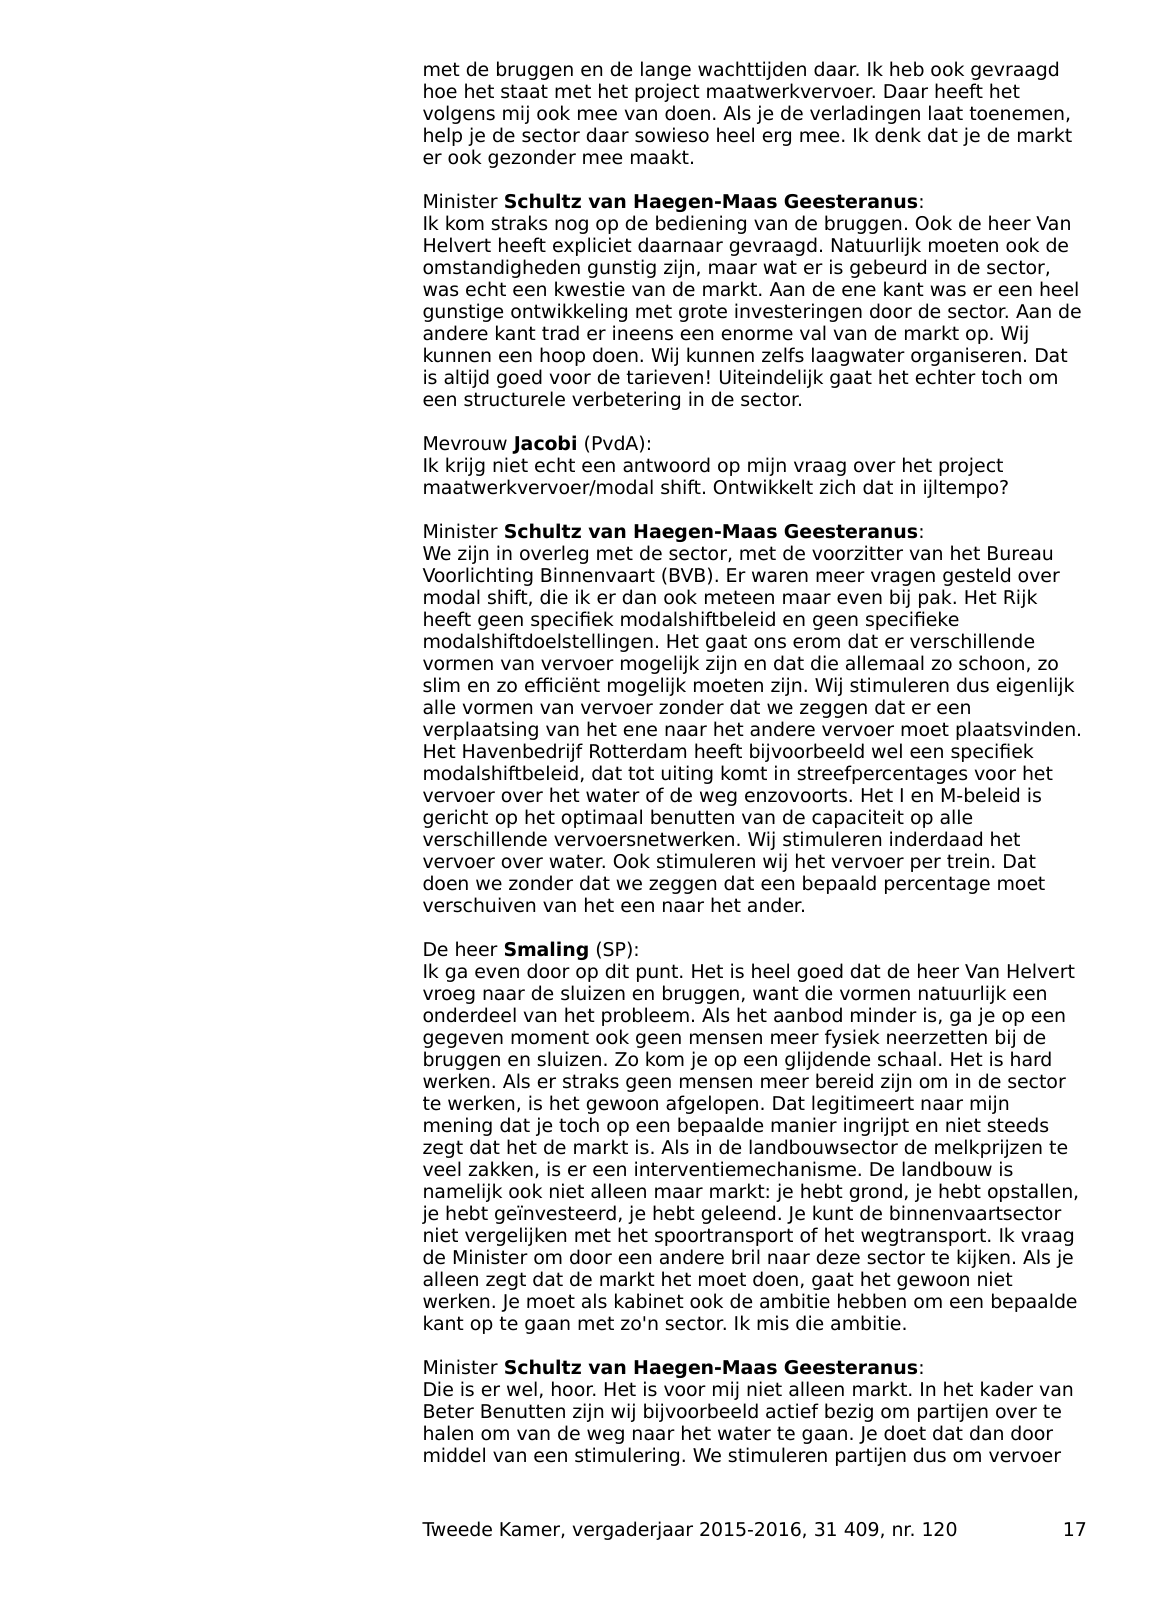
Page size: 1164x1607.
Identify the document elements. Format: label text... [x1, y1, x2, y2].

text Ik krijg niet echt een antwoord op mijn vraag over het project maatwerkvervoer/modal shift. Ontwikkelt zich dat in ijltempo? [422, 455, 1087, 499]
text Minister Schultz van Haegen-Maas Geesteranus: [422, 521, 1087, 543]
text Minister Schultz van Haegen-Maas Geesteranus: [422, 191, 1087, 213]
text De heer Smaling (SP): [422, 939, 1087, 961]
text met de bruggen en de lange wachttijden daar. Ik heb ook gevraagd hoe het staat met het project maatwerkvervoer. Daar heeft het volgens mij ook mee van doen. Als je de verladingen laat toenemen, help je de sector daar sowieso heel erg mee. Ik denk dat je de markt er ook gezonder mee maakt. [422, 59, 1087, 169]
text Die is er wel, hoor. Het is voor mij niet alleen markt. In het kader van Beter Benutten zijn wij bijvoorbeeld actief bezig om partijen over te halen om van de weg naar het water te gaan. Je doet dat dan door middel van een stimulering. We stimuleren partijen dus om vervoer [422, 1379, 1087, 1467]
text Mevrouw Jacobi (PvdA): [422, 433, 1087, 455]
text Minister Schultz van Haegen-Maas Geesteranus: [422, 1357, 1087, 1379]
text Ik kom straks nog op de bediening van de bruggen. Ook de heer Van Helvert heeft expliciet daarnaar gevraagd. Natuurlijk moeten ook de omstandigheden gunstig zijn, maar wat er is gebeurd in de sector, was echt een kwestie van de markt. Aan de ene kant was er een heel gunstige ontwikkeling met grote investeringen door de sector. Aan de andere kant trad er ineens een enorme val van de markt op. Wij kunnen een hoop doen. Wij kunnen zelfs laagwater organiseren. Dat is altijd goed voor de tarieven! Uiteindelijk gaat het echter toch om een structurele verbetering in de sector. [422, 213, 1087, 411]
text We zijn in overleg met de sector, met de voorzitter van het Bureau Voorlichting Binnenvaart (BVB). Er waren meer vragen gesteld over modal shift, die ik er dan ook meteen maar even bij pak. Het Rijk heeft geen specifiek modalshiftbeleid en geen specifieke modalshiftdoelstellingen. Het gaat ons erom dat er verschillende vormen van vervoer mogelijk zijn en dat die allemaal zo schoon, zo slim en zo efficiënt mogelijk moeten zijn. Wij stimuleren dus eigenlijk alle vormen van vervoer zonder dat we zeggen dat er een verplaatsing van het ene naar het andere vervoer moet plaatsvinden. Het Havenbedrijf Rotterdam heeft bijvoorbeeld wel een specifiek modalshiftbeleid, dat tot uiting komt in streefpercentages voor het vervoer over het water of de weg enzovoorts. Het I en M-beleid is gericht op het optimaal benutten van de capaciteit op alle verschillende vervoersnetwerken. Wij stimuleren inderdaad het vervoer over water. Ook stimuleren wij het vervoer per trein. Dat doen we zonder dat we zeggen dat een bepaald percentage moet verschuiven van het een naar het ander. [422, 543, 1087, 917]
text Ik ga even door op dit punt. Het is heel goed dat de heer Van Helvert vroeg naar de sluizen en bruggen, want die vormen natuurlijk een onderdeel van het probleem. Als het aanbod minder is, ga je op een gegeven moment ook geen mensen meer fysiek neerzetten bij de bruggen en sluizen. Zo kom je op een glijdende schaal. Het is hard werken. Als er straks geen mensen meer bereid zijn om in de sector te werken, is het gewoon afgelopen. Dat legitimeert naar mijn mening dat je toch op een bepaalde manier ingrijpt en niet steeds zegt dat het de markt is. Als in de landbouwsector de melkprijzen te veel zakken, is er een interventiemechanisme. De landbouw is namelijk ook niet alleen maar markt: je hebt grond, je hebt opstallen, je hebt geïnvesteerd, je hebt geleend. Je kunt de binnenvaartsector niet vergelijken met het spoortransport of het wegtransport. Ik vraag de Minister om door een andere bril naar deze sector te kijken. Als je alleen zegt dat de markt het moet doen, gaat het gewoon niet werken. Je moet als kabinet ook de ambitie hebben om een bepaalde kant op te gaan met zo'n sector. Ik mis die ambitie. [422, 961, 1087, 1335]
